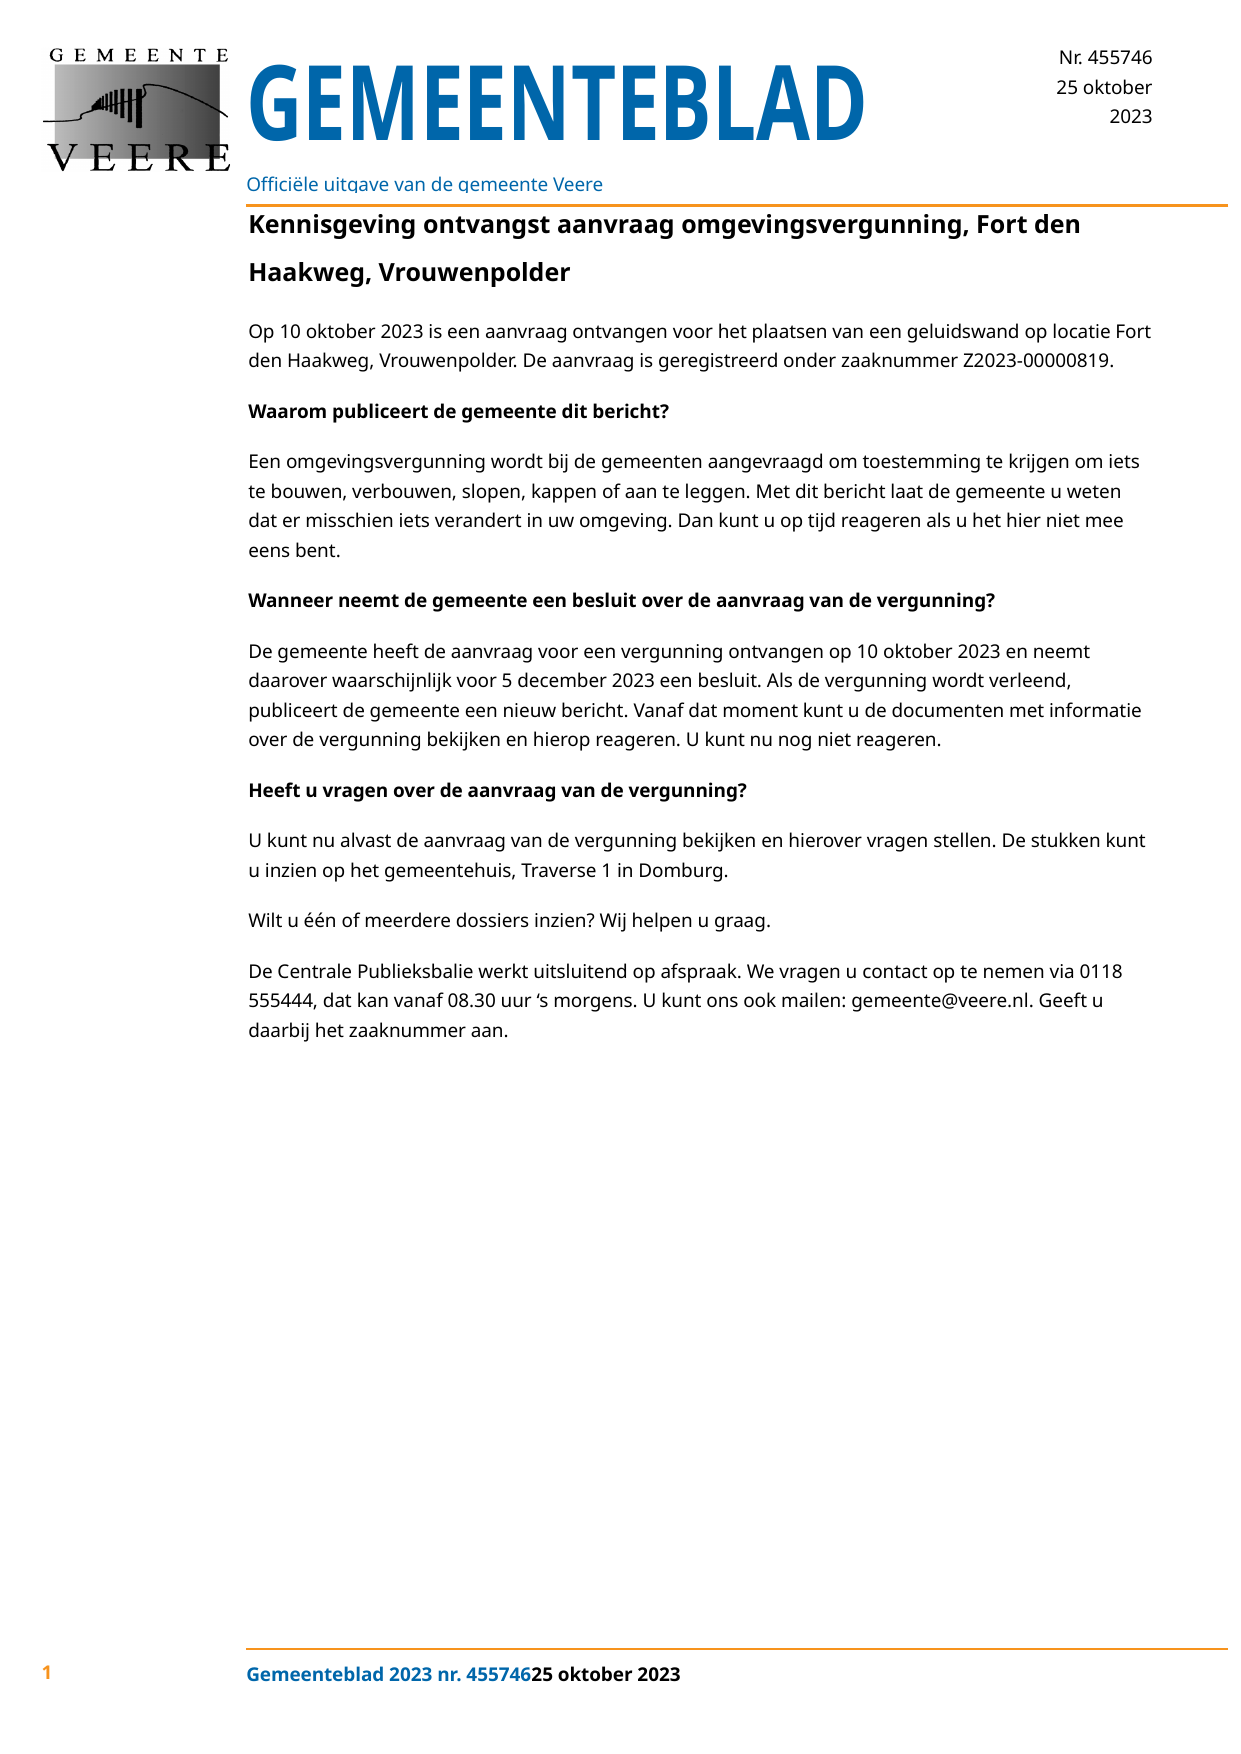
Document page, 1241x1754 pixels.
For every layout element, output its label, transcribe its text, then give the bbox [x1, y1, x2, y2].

text Wilt u één of meerdere dossiers inzien? Wij helpen u graag. [248, 907, 1152, 933]
text Heeft u vragen over de aanvraag van de vergunning? [248, 777, 1152, 803]
text De Centrale Publieksbalie werkt uitsluitend op afspraak. We vragen u contact op te nemen via 0118 555444, dat kan vanaf 08.30 uur ‘s morgens. U kunt ons ook mailen: gemeente@veere.nl. Geeft u daarbij het zaaknummer aan. [248, 958, 1152, 1043]
text Op 10 oktober 2023 is een aanvraag ontvangen voor het plaatsen van een geluidswand op locatie Fort den Haakweg, Vrouwenpolder. De aanvraag is geregistreerd onder zaaknummer Z2023-00000819. [248, 318, 1152, 373]
picture [41, 47, 231, 172]
text De gemeente heeft de aanvraag voor een vergunning ontvangen op 10 oktober 2023 en neemt daarover waarschijnlijk voor 5 december 2023 een besluit. Als de vergunning wordt verleend, publiceert de gemeente een nieuw bericht. Vanaf dat moment kunt u de documenten met informatie over de vergunning bekijken en hierop reageren. U kunt nu nog niet reageren. [248, 638, 1152, 752]
text Waarom publiceert de gemeente dit bericht? [248, 398, 1152, 424]
text U kunt nu alvast de aanvraag van de vergunning bekijken en hierover vragen stellen. De stukken kunt u inzien op het gemeentehuis, Traverse 1 in Domburg. [248, 827, 1152, 883]
text Wanneer neemt de gemeente een besluit over de aanvraag van de vergunning? [248, 587, 1152, 613]
text Kennisgeving ontvangst aanvraag omgevingsvergunning, Fort den Haakweg, Vrouwenpolder [248, 207, 1152, 288]
text Een omgevingsvergunning wordt bij de gemeenten aangevraagd om toestemming te krijgen om iets te bouwen, verbouwen, slopen, kappen of aan te leggen. Met dit bericht laat de gemeente u weten dat er misschien iets verandert in uw omgeving. Dan kunt u op tijd reageren als u het hier niet mee eens bent. [248, 448, 1152, 563]
